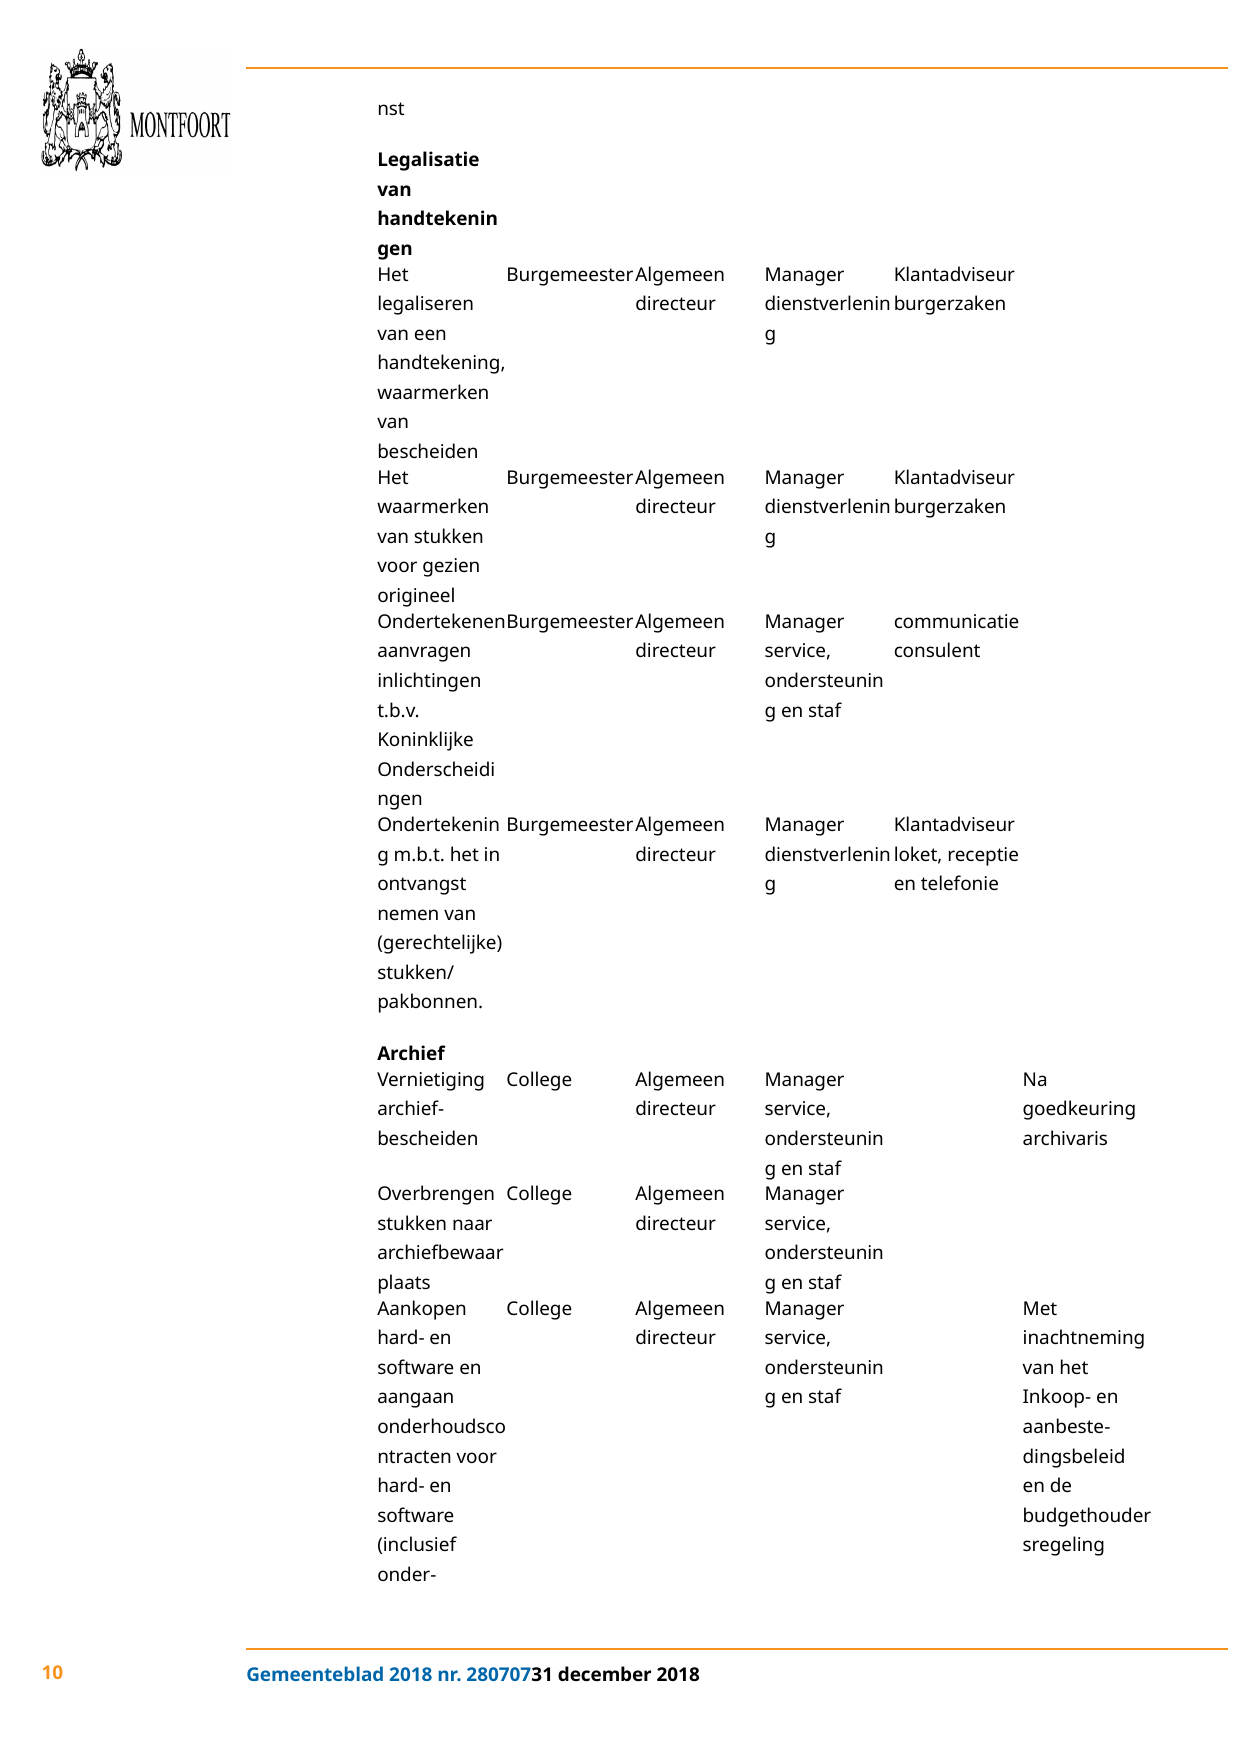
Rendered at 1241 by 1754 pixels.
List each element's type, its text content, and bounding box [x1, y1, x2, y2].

table_cell [764, 1040, 893, 1066]
table_cell Ondertekenen aanvragen inlichtingen t.b.v. Koninklijke Onderscheidingen [377, 608, 506, 811]
table_cell Manager dienstverlening [764, 464, 893, 608]
table_cell Burgemeester [506, 608, 635, 811]
table_cell [894, 1040, 1022, 1066]
table_cell [894, 1180, 1022, 1295]
table_cell Algemeen directeur [635, 1295, 764, 1587]
table_cell [1023, 261, 1152, 464]
table_cell [764, 95, 893, 121]
table_cell Klantadviseur loket, receptie en telefonie [894, 811, 1022, 1014]
table_cell [1023, 1180, 1152, 1295]
table_cell Archief [377, 1040, 506, 1066]
table_cell [248, 1015, 377, 1040]
table_cell [1023, 1040, 1152, 1066]
table_cell Het legaliseren van een handtekening, waarmerken van bescheiden [377, 261, 506, 464]
table_cell Burgemeester [506, 261, 635, 464]
table_cell nst [377, 95, 506, 121]
table_cell [1023, 1015, 1152, 1040]
table_cell [635, 1015, 764, 1040]
table_cell [248, 261, 377, 464]
table_cell Klantadviseur burgerzaken [894, 464, 1022, 608]
table_cell [1023, 608, 1152, 811]
table_cell Algemeen directeur [635, 261, 764, 464]
table_cell [248, 608, 377, 811]
table_cell Algemeen directeur [635, 1180, 764, 1295]
table_cell [894, 146, 1022, 261]
table_cell [1023, 146, 1152, 261]
table_cell Klantadviseur burgerzaken [894, 261, 1022, 464]
table_cell [1023, 95, 1152, 121]
table_cell [248, 1295, 377, 1587]
table_cell [635, 95, 764, 121]
table_cell [248, 464, 377, 608]
table_cell College [506, 1066, 635, 1180]
table_cell [248, 121, 377, 146]
table_cell Ondertekening m.b.t. het in ontvangst nemen van (gerechtelijke) stukken/ pakbonnen. [377, 811, 506, 1014]
table_cell [377, 1015, 506, 1040]
table_cell Burgemeester [506, 811, 635, 1014]
table_cell Vernietiging archief­bescheiden [377, 1066, 506, 1180]
table_cell [506, 146, 635, 261]
table_cell [635, 121, 764, 146]
table_cell [894, 1015, 1022, 1040]
table_cell [506, 1040, 635, 1066]
table_cell [635, 146, 764, 261]
table_cell [1023, 121, 1152, 146]
table_cell Algemeen directeur [635, 464, 764, 608]
table_cell communicatieconsulent [894, 608, 1022, 811]
table_cell [1023, 811, 1152, 1014]
table_cell [248, 95, 377, 121]
table_cell [506, 121, 635, 146]
table_cell Manager service, ondersteuning en staf [764, 1295, 893, 1587]
table_cell Overbrengen stukken naar archiefbewaarplaats [377, 1180, 506, 1295]
table_cell [764, 121, 893, 146]
table_cell [894, 95, 1022, 121]
table_cell [894, 1066, 1022, 1180]
table_cell Burgemeester [506, 464, 635, 608]
table_cell [248, 1066, 377, 1180]
table_cell Manager service, ondersteuning en staf [764, 608, 893, 811]
table_cell Manager dienstverlening [764, 261, 893, 464]
table_cell [1023, 464, 1152, 608]
table_cell Algemeen directeur [635, 1066, 764, 1180]
table_cell [506, 1015, 635, 1040]
table_cell Legalisatie van handtekeningen [377, 146, 506, 261]
table_cell Het waarmerken van stukken voor gezien origineel [377, 464, 506, 608]
table_cell Manager dienstverlening [764, 811, 893, 1014]
table_cell [894, 1295, 1022, 1587]
table_cell [764, 1015, 893, 1040]
table_cell Aankopen hard- en software en aangaan onderhoudscontracten voor hard- en software (inclusief onder­ [377, 1295, 506, 1587]
table_cell Na goedkeuring archivaris [1023, 1066, 1152, 1180]
table_cell [506, 95, 635, 121]
table_cell [248, 811, 377, 1014]
table_cell Manager service, ondersteuning en staf [764, 1066, 893, 1180]
table_cell [248, 146, 377, 261]
picture [41, 47, 231, 172]
table_cell Algemeen directeur [635, 608, 764, 811]
table_cell Met inachtneming van het Inkoop- en aanbeste­dingsbeleid en de budgethoudersregeling [1023, 1295, 1152, 1587]
table_cell [764, 146, 893, 261]
table_cell [377, 121, 506, 146]
table_cell Manager service, ondersteuning en staf [764, 1180, 893, 1295]
table_cell [894, 121, 1022, 146]
table_cell Algemeen directeur [635, 811, 764, 1014]
table_cell College [506, 1180, 635, 1295]
table_cell College [506, 1295, 635, 1587]
table_cell [635, 1040, 764, 1066]
table_cell [248, 1040, 377, 1066]
table_cell [248, 1180, 377, 1295]
